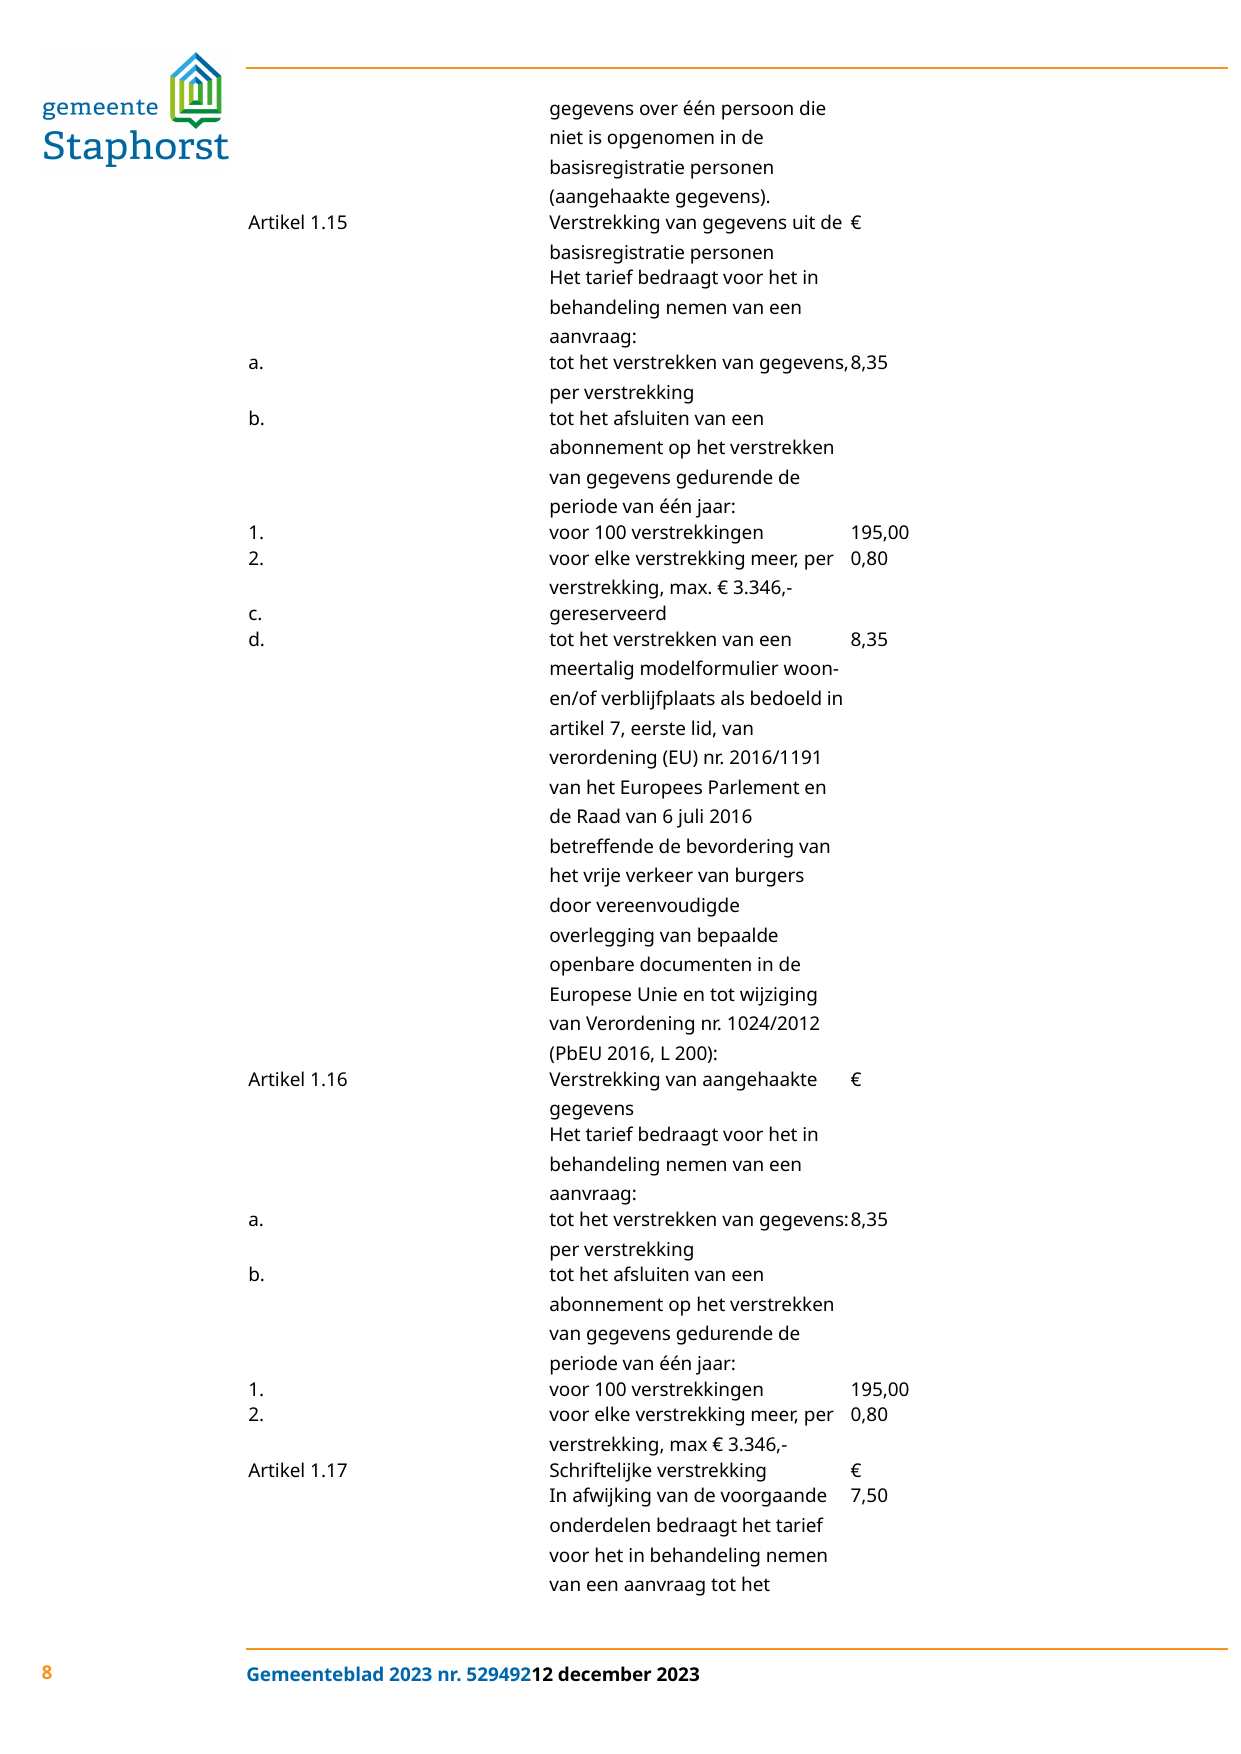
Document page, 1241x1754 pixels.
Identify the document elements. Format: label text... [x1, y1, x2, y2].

table_cell tot het verstrekken van gegevens: per verstrekking [549, 1206, 850, 1261]
table_cell voor 100 verstrekkingen [549, 519, 850, 545]
table_cell [248, 1121, 549, 1206]
table_cell [850, 1121, 1152, 1206]
table_cell Het tarief bedraagt voor het in behandeling nemen van een aanvraag: [549, 1121, 850, 1206]
table_cell € [850, 1457, 1152, 1483]
table_cell 8,35 [850, 626, 1152, 1066]
table_cell [248, 1402, 549, 1457]
table_cell Artikel 1.16 [248, 1066, 549, 1121]
table_cell Artikel 1.15 [248, 209, 549, 264]
table_cell [248, 265, 549, 349]
table_cell 8,35 [850, 350, 1152, 405]
table_cell € [850, 209, 1152, 264]
picture [41, 47, 231, 172]
table_cell 195,00 [850, 519, 1152, 545]
table_cell [850, 95, 1152, 209]
table_cell gereserveerd [549, 600, 850, 626]
table_cell [248, 1261, 549, 1376]
table_cell [248, 626, 549, 1066]
table_cell [850, 265, 1152, 349]
table_cell [850, 405, 1152, 519]
table_cell In afwijking van de voorgaande onderdelen bedraagt het tarief voor het in behandeling nemen van een aanvraag tot het [549, 1483, 850, 1597]
table_cell [248, 95, 549, 209]
table_cell 7,50 [850, 1483, 1152, 1597]
table_cell [248, 545, 549, 600]
table_cell [850, 1261, 1152, 1376]
table_cell voor elke verstrekking meer, per verstrekking, max. € 3.346,- [549, 545, 850, 600]
table_cell tot het afsluiten van een abonnement op het verstrekken van gegevens gedurende de periode van één jaar: [549, 405, 850, 519]
table_cell voor 100 verstrekkingen [549, 1376, 850, 1402]
table_cell 0,80 [850, 1402, 1152, 1457]
table_cell voor elke verstrekking meer, per verstrekking, max € 3.346,- [549, 1402, 850, 1457]
table_cell 8,35 [850, 1206, 1152, 1261]
table_cell [248, 519, 549, 545]
table_cell Artikel 1.17 [248, 1457, 549, 1483]
table_cell [248, 405, 549, 519]
table_cell Verstrekking van aangehaakte gegevens [549, 1066, 850, 1121]
table_cell [248, 1483, 549, 1597]
table_cell tot het verstrekken van een meertalig modelformulier woon- en/of verblijfplaats als bedoeld in artikel 7, eerste lid, van verordening (EU) nr. 2016/1191 van het Europees Parlement en de Raad van 6 juli 2016 betreffende de bevordering van het vrije verkeer van burgers door vereenvoudigde overlegging van bepaalde openbare documenten in de Europese Unie en tot wijziging van Verordening nr. 1024/2012 (PbEU 2016, L 200): [549, 626, 850, 1066]
table_cell Het tarief bedraagt voor het in behandeling nemen van een aanvraag: [549, 265, 850, 349]
table_cell Schriftelijke verstrekking [549, 1457, 850, 1483]
table_cell 195,00 [850, 1376, 1152, 1402]
table_cell [248, 350, 549, 405]
table_cell gegevens over één persoon die niet is opgenomen in de basisregistratie personen (aangehaakte gegevens). [549, 95, 850, 209]
table_cell Verstrekking van gegevens uit de basisregistratie personen [549, 209, 850, 264]
table_cell € [850, 1066, 1152, 1121]
table_cell 0,80 [850, 545, 1152, 600]
table_cell [248, 600, 549, 626]
table_cell [850, 600, 1152, 626]
table_cell tot het verstrekken van gegevens, per verstrekking [549, 350, 850, 405]
table_cell tot het afsluiten van een abonnement op het verstrekken van gegevens gedurende de periode van één jaar: [549, 1261, 850, 1376]
table_cell [248, 1376, 549, 1402]
table_cell [248, 1206, 549, 1261]
